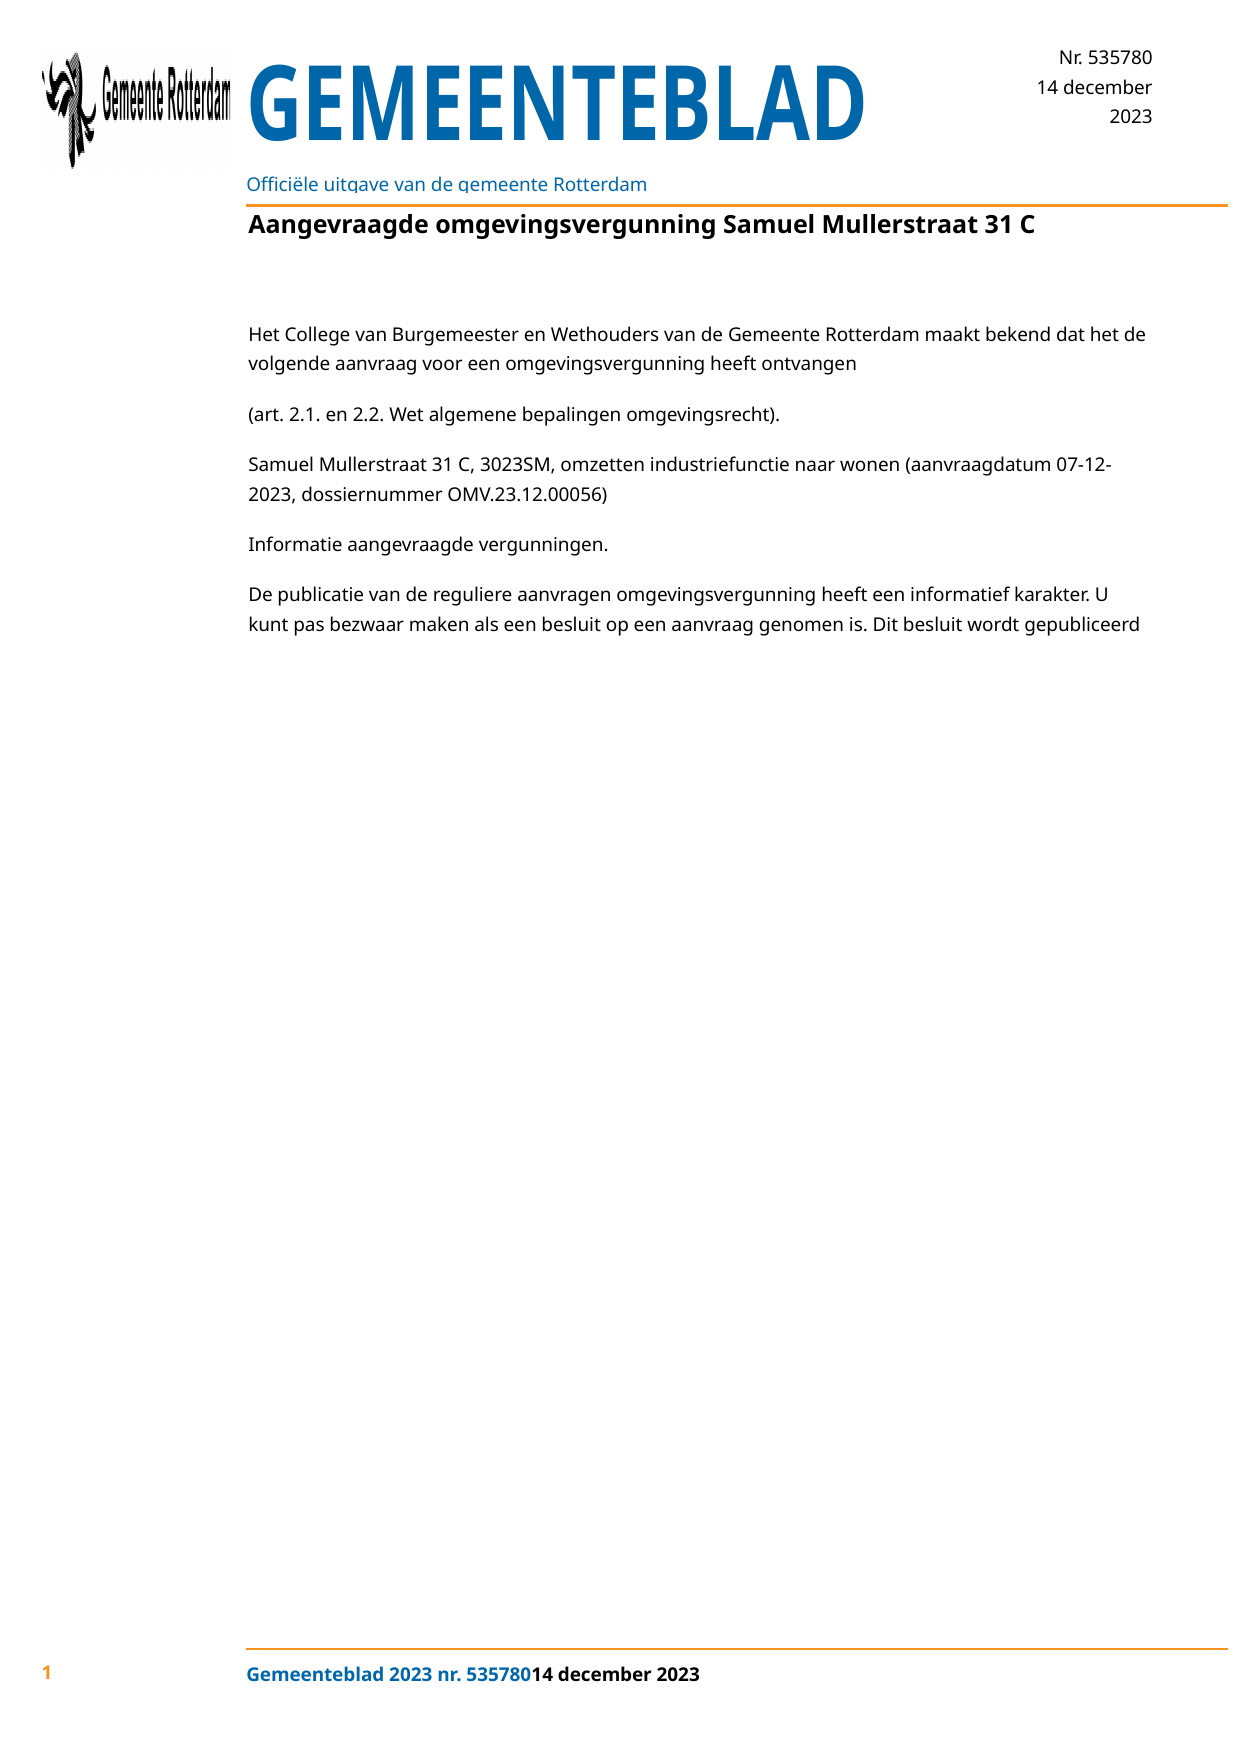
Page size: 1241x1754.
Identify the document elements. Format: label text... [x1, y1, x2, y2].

text Samuel Mullerstraat 31 C, 3023SM, omzetten industriefunctie naar wonen (aanvraagdatum 07-12-2023, dossiernummer OMV.23.12.00056) [248, 451, 1152, 506]
text Informatie aangevraagde vergunningen. [248, 531, 1152, 557]
text Het College van Burgemeester en Wethouders van de Gemeente Rotterdam maakt bekend dat het de volgende aanvraag voor een omgevingsvergunning heeft ontvangen [248, 321, 1152, 376]
picture [41, 47, 231, 172]
text De publicatie van de reguliere aanvragen omgevingsvergunning heeft een informatief karakter. U kunt pas bezwaar maken als een besluit op een aanvraag genomen is. Dit besluit wordt gepubliceerd [248, 582, 1152, 637]
text Aangevraagde omgevingsvergunning Samuel Mullerstraat 31 C [248, 207, 1152, 241]
text (art. 2.1. en 2.2. Wet algemene bepalingen omgevingsrecht). [248, 401, 1152, 426]
